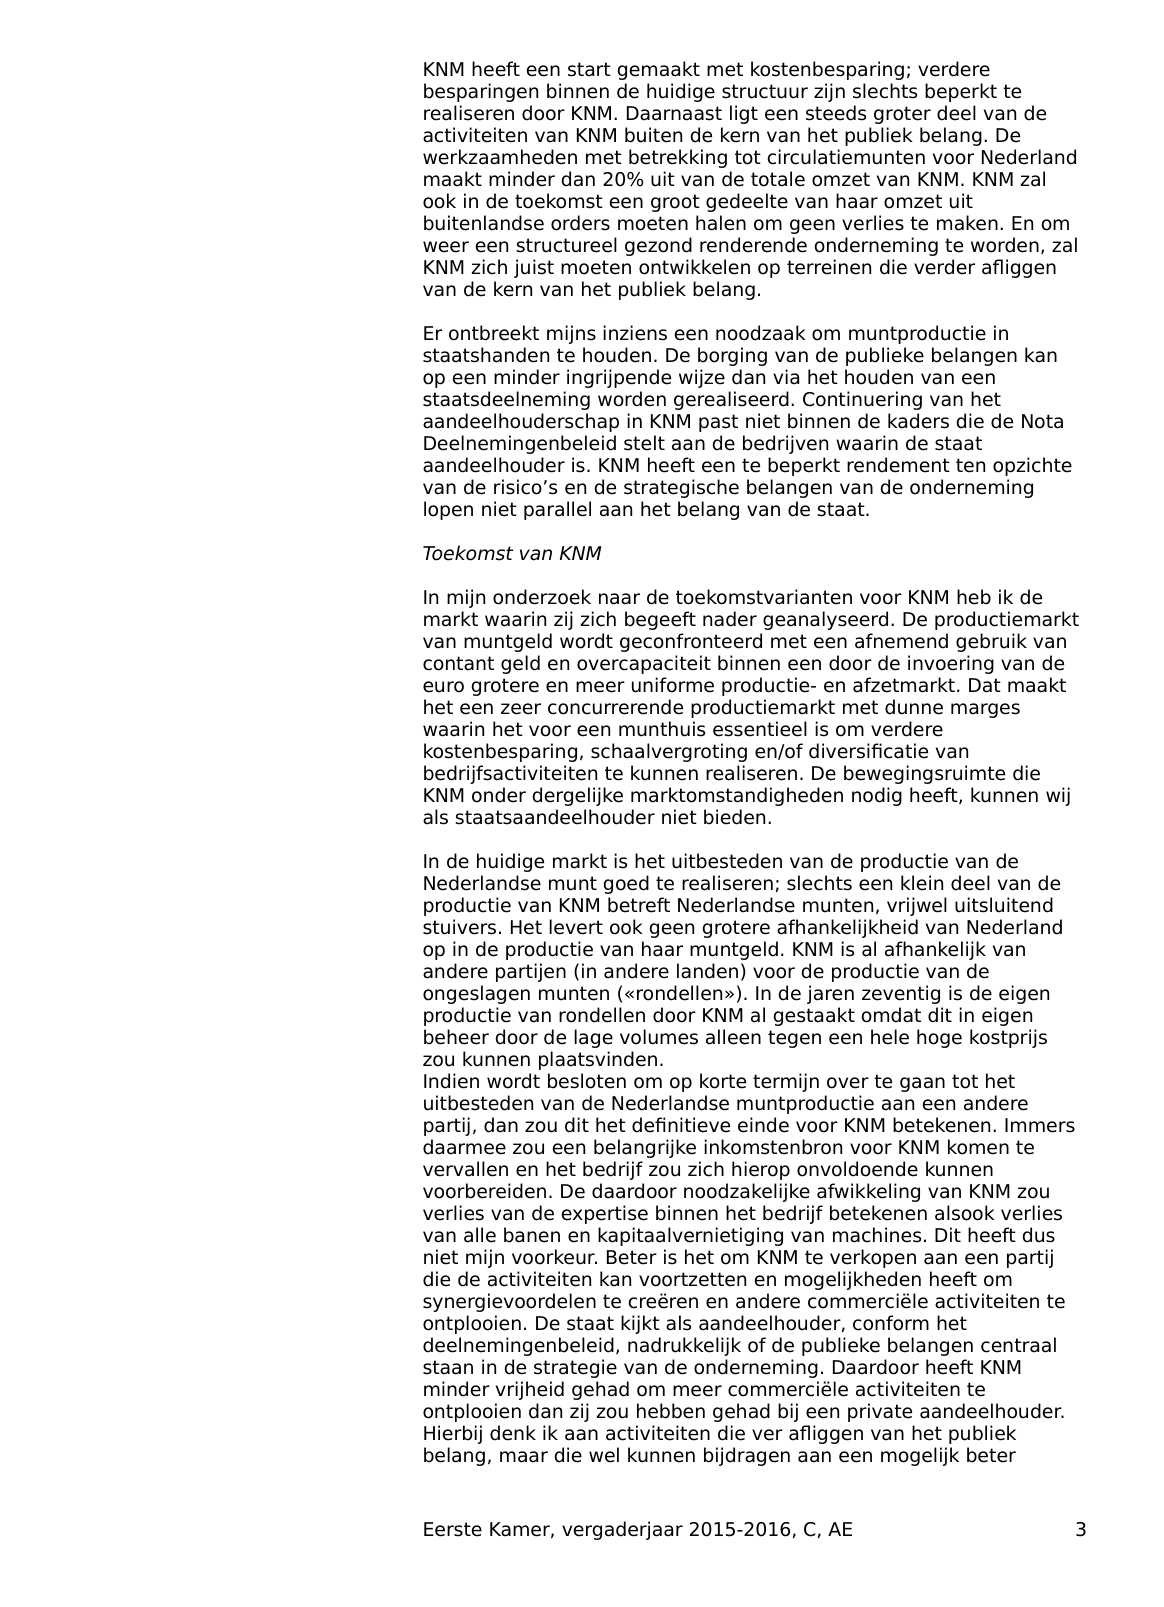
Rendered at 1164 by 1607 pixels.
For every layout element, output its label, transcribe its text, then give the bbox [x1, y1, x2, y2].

subtitle Toekomst van KNM [422, 543, 1087, 565]
text In mijn onderzoek naar de toekomstvarianten voor KNM heb ik de markt waarin zij zich begeeft nader geanalyseerd. De productiemarkt van muntgeld wordt geconfronteerd met een afnemend gebruik van contant geld en overcapaciteit binnen een door de invoering van de euro grotere en meer uniforme productie- en afzetmarkt. Dat maakt het een zeer concurrerende productiemarkt met dunne marges waarin het voor een munthuis essentieel is om verdere kostenbesparing, schaalvergroting en/of diversificatie van bedrijfsactiviteiten te kunnen realiseren. De bewegingsruimte die KNM onder dergelijke marktomstandigheden nodig heeft, kunnen wij als staatsaandeelhouder niet bieden. [422, 587, 1087, 829]
text In de huidige markt is het uitbesteden van de productie van de Nederlandse munt goed te realiseren; slechts een klein deel van de productie van KNM betreft Nederlandse munten, vrijwel uitsluitend stuivers. Het levert ook geen grotere afhankelijkheid van Nederland op in de productie van haar muntgeld. KNM is al afhankelijk van andere partijen (in andere landen) voor de productie van de ongeslagen munten («rondellen»). In de jaren zeventig is de eigen productie van rondellen door KNM al gestaakt omdat dit in eigen beheer door de lage volumes alleen tegen een hele hoge kostprijs zou kunnen plaatsvinden. [422, 851, 1087, 1071]
text KNM heeft een start gemaakt met kostenbesparing; verdere besparingen binnen de huidige structuur zijn slechts beperkt te realiseren door KNM. Daarnaast ligt een steeds groter deel van de activiteiten van KNM buiten de kern van het publiek belang. De werkzaamheden met betrekking tot circulatiemunten voor Nederland maakt minder dan 20% uit van de totale omzet van KNM. KNM zal ook in de toekomst een groot gedeelte van haar omzet uit buitenlandse orders moeten halen om geen verlies te maken. En om weer een structureel gezond renderende onderneming te worden, zal KNM zich juist moeten ontwikkelen op terreinen die verder afliggen van de kern van het publiek belang. [422, 59, 1087, 301]
text Indien wordt besloten om op korte termijn over te gaan tot het uitbesteden van de Nederlandse muntproductie aan een andere partij, dan zou dit het definitieve einde voor KNM betekenen. Immers daarmee zou een belangrijke inkomstenbron voor KNM komen te vervallen en het bedrijf zou zich hierop onvoldoende kunnen voorbereiden. De daardoor noodzakelijke afwikkeling van KNM zou verlies van de expertise binnen het bedrijf betekenen alsook verlies van alle banen en kapitaalvernietiging van machines. Dit heeft dus niet mijn voorkeur. Beter is het om KNM te verkopen aan een partij die de activiteiten kan voortzetten en mogelijkheden heeft om synergievoordelen te creëren en andere commerciële activiteiten te ontplooien. De staat kijkt als aandeelhouder, conform het deelnemingenbeleid, nadrukkelijk of de publieke belangen centraal staan in de strategie van de onderneming. Daardoor heeft KNM minder vrijheid gehad om meer commerciële activiteiten te ontplooien dan zij zou hebben gehad bij een private aandeelhouder. Hierbij denk ik aan activiteiten die ver afliggen van het publiek belang, maar die wel kunnen bijdragen aan een mogelijk beter [422, 1071, 1087, 1467]
text Er ontbreekt mijns inziens een noodzaak om muntproductie in staatshanden te houden. De borging van de publieke belangen kan op een minder ingrijpende wijze dan via het houden van een staatsdeelneming worden gerealiseerd. Continuering van het aandeelhouderschap in KNM past niet binnen de kaders die de Nota Deelnemingenbeleid stelt aan de bedrijven waarin de staat aandeelhouder is. KNM heeft een te beperkt rendement ten opzichte van de risico’s en de strategische belangen van de onderneming lopen niet parallel aan het belang van de staat. [422, 323, 1087, 521]
